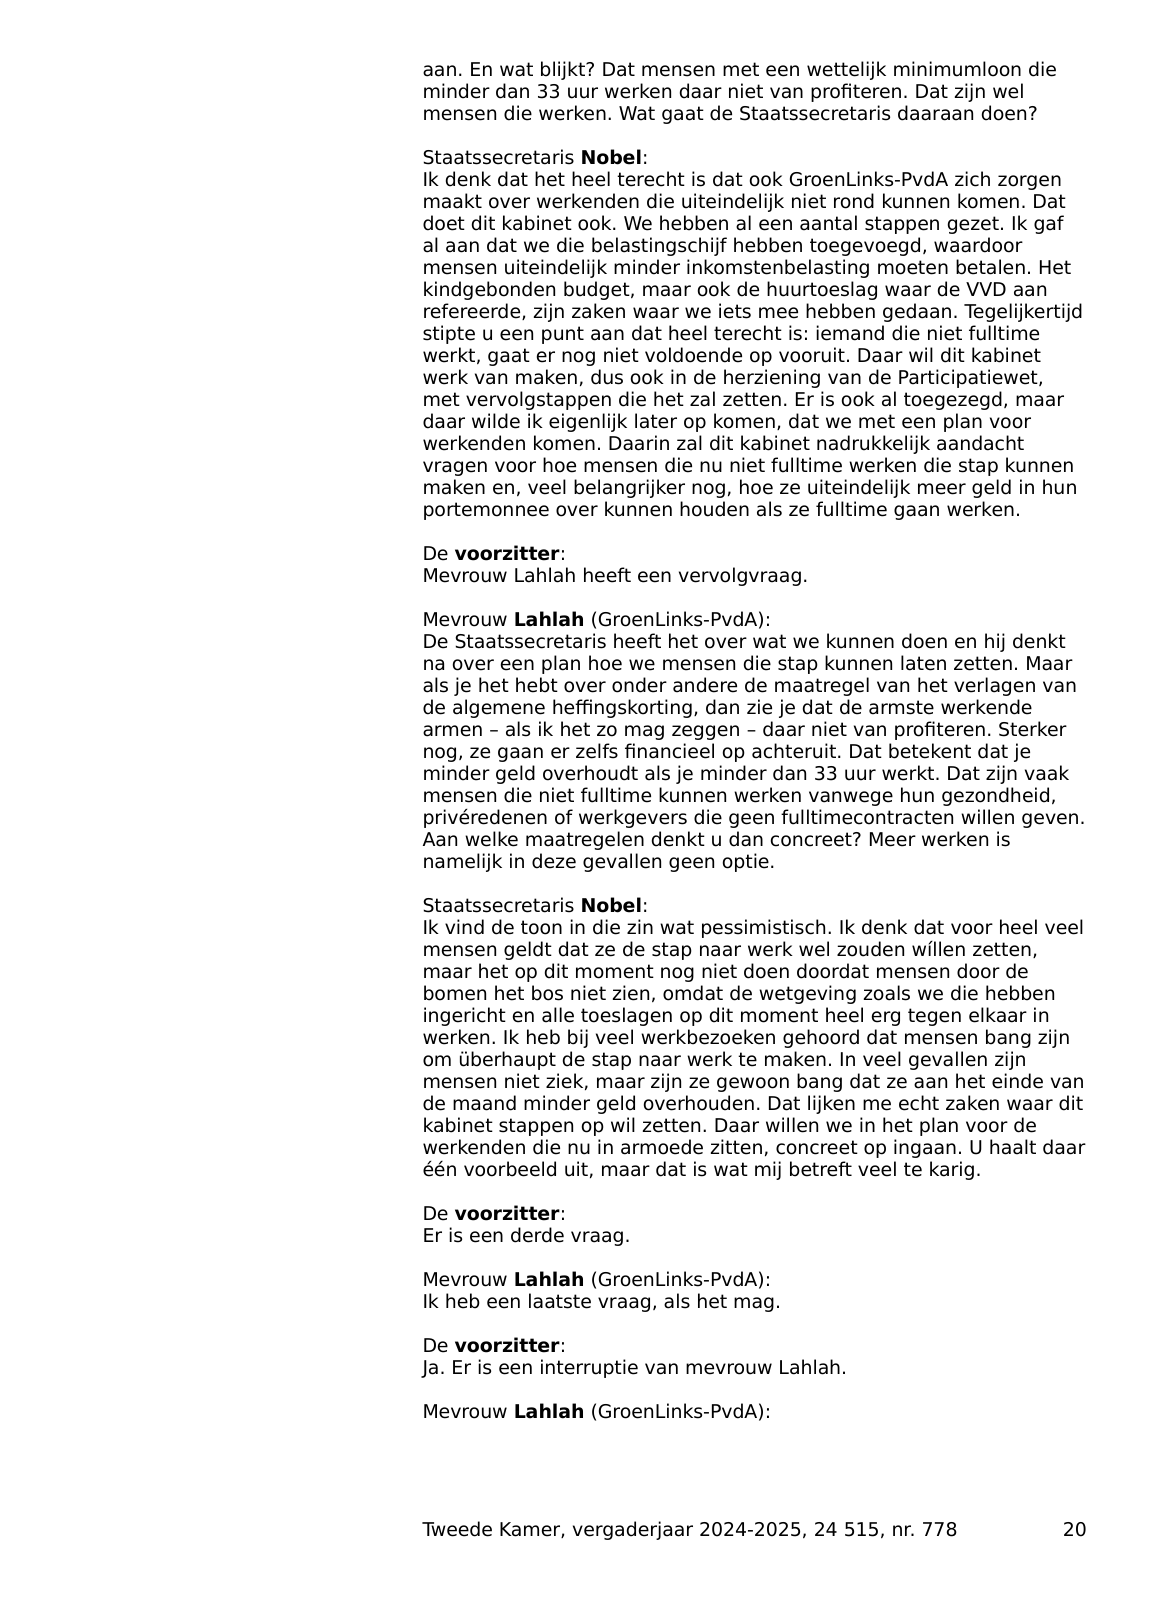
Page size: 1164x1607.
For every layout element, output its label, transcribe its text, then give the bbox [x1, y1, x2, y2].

text Ja. Er is een interruptie van mevrouw Lahlah. [422, 1357, 1087, 1379]
text De voorzitter: [422, 1335, 1087, 1357]
text Ik denk dat het heel terecht is dat ook GroenLinks-PvdA zich zorgen maakt over werkenden die uiteindelijk niet rond kunnen komen. Dat doet dit kabinet ook. We hebben al een aantal stappen gezet. Ik gaf al aan dat we die belastingschijf hebben toegevoegd, waardoor mensen uiteindelijk minder inkomstenbelasting moeten betalen. Het kindgebonden budget, maar ook de huurtoeslag waar de VVD aan refereerde, zijn zaken waar we iets mee hebben gedaan. Tegelijkertijd stipte u een punt aan dat heel terecht is: iemand die niet fulltime werkt, gaat er nog niet voldoende op vooruit. Daar wil dit kabinet werk van maken, dus ook in de herziening van de Participatiewet, met vervolgstappen die het zal zetten. Er is ook al toegezegd, maar daar wilde ik eigenlijk later op komen, dat we met een plan voor werkenden komen. Daarin zal dit kabinet nadrukkelijk aandacht vragen voor hoe mensen die nu niet fulltime werken die stap kunnen maken en, veel belangrijker nog, hoe ze uiteindelijk meer geld in hun portemonnee over kunnen houden als ze fulltime gaan werken. [422, 169, 1087, 521]
text Mevrouw Lahlah heeft een vervolgvraag. [422, 565, 1087, 587]
text De voorzitter: [422, 1203, 1087, 1225]
text Mevrouw Lahlah (GroenLinks-PvdA): [422, 609, 1087, 631]
text Staatssecretaris Nobel: [422, 147, 1087, 169]
text Ik vind de toon in die zin wat pessimistisch. Ik denk dat voor heel veel mensen geldt dat ze de stap naar werk wel zouden wíllen zetten, maar het op dit moment nog niet doen doordat mensen door de bomen het bos niet zien, omdat de wetgeving zoals we die hebben ingericht en alle toeslagen op dit moment heel erg tegen elkaar in werken. Ik heb bij veel werkbezoeken gehoord dat mensen bang zijn om überhaupt de stap naar werk te maken. In veel gevallen zijn mensen niet ziek, maar zijn ze gewoon bang dat ze aan het einde van de maand minder geld overhouden. Dat lijken me echt zaken waar dit kabinet stappen op wil zetten. Daar willen we in het plan voor de werkenden die nu in armoede zitten, concreet op ingaan. U haalt daar één voorbeeld uit, maar dat is wat mij betreft veel te karig. [422, 917, 1087, 1181]
text Mevrouw Lahlah (GroenLinks-PvdA): [422, 1401, 1087, 1423]
text aan. En wat blijkt? Dat mensen met een wettelijk minimumloon die minder dan 33 uur werken daar niet van profiteren. Dat zijn wel mensen die werken. Wat gaat de Staatssecretaris daaraan doen? [422, 59, 1087, 125]
text Staatssecretaris Nobel: [422, 895, 1087, 917]
text De voorzitter: [422, 543, 1087, 565]
text Ik heb een laatste vraag, als het mag. [422, 1291, 1087, 1313]
text De Staatssecretaris heeft het over wat we kunnen doen en hij denkt na over een plan hoe we mensen die stap kunnen laten zetten. Maar als je het hebt over onder andere de maatregel van het verlagen van de algemene heffingskorting, dan zie je dat de armste werkende armen – als ik het zo mag zeggen – daar niet van profiteren. Sterker nog, ze gaan er zelfs financieel op achteruit. Dat betekent dat je minder geld overhoudt als je minder dan 33 uur werkt. Dat zijn vaak mensen die niet fulltime kunnen werken vanwege hun gezondheid, privéredenen of werkgevers die geen fulltimecontracten willen geven. Aan welke maatregelen denkt u dan concreet? Meer werken is namelijk in deze gevallen geen optie. [422, 631, 1087, 873]
text Mevrouw Lahlah (GroenLinks-PvdA): [422, 1269, 1087, 1291]
text Er is een derde vraag. [422, 1225, 1087, 1247]
